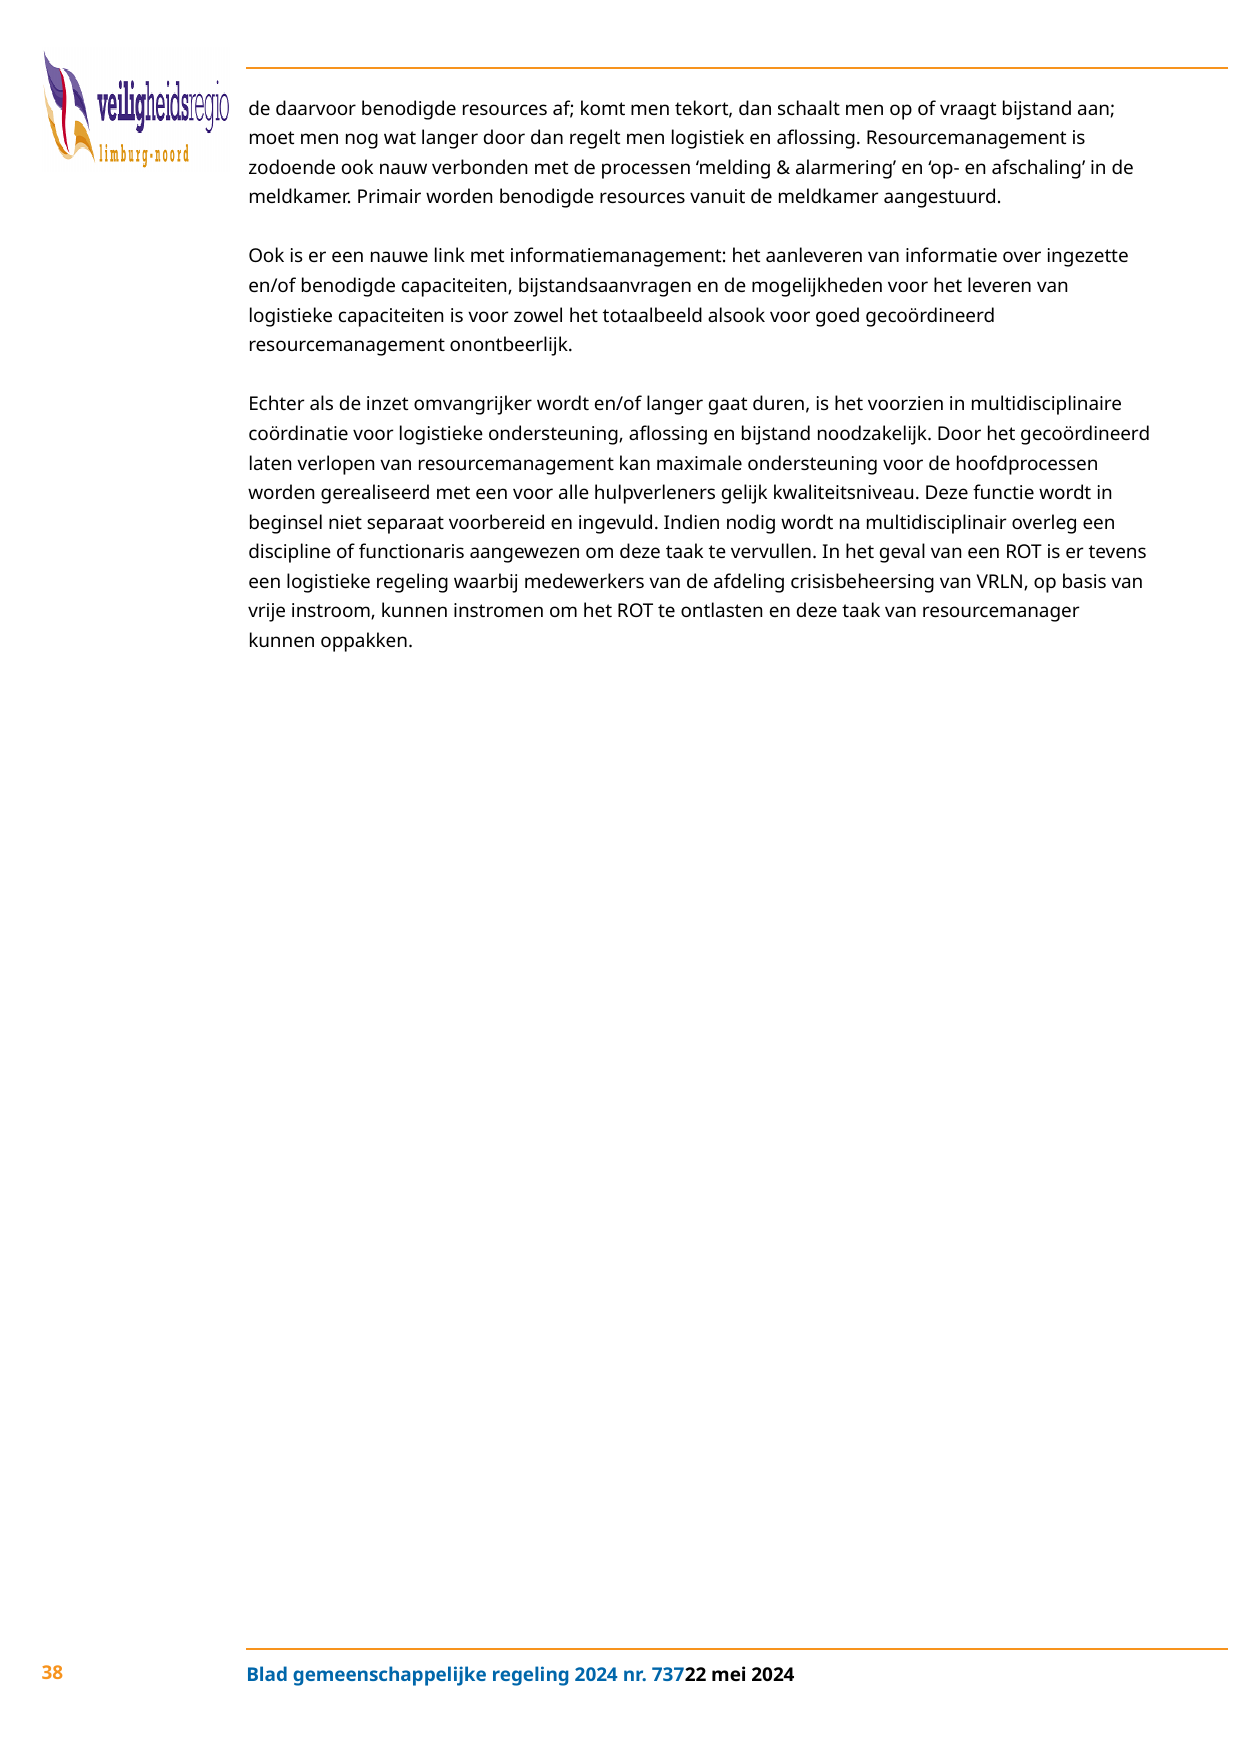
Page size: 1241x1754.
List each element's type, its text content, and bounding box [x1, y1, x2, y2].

text Echter als de inzet omvangrijker wordt en/of langer gaat duren, is het voorzien in multidisciplinaire coördinatie voor logistieke ondersteuning, aflossing en bijstand noodzakelijk. Door het gecoördineerd laten verlopen van resourcemanagement kan maximale ondersteuning voor de hoofdprocessen worden gerealiseerd met een voor alle hulpverleners gelijk kwaliteitsniveau. Deze functie wordt in beginsel niet separaat voorbereid en ingevuld. Indien nodig wordt na multidisciplinair overleg een discipline of functionaris aangewezen om deze taak te vervullen. In het geval van een ROT is er tevens een logistieke regeling waarbij medewerkers van de afdeling crisisbeheersing van VRLN, op basis van vrije instroom, kunnen instromen om het ROT te ontlasten en deze taak van resourcemanager kunnen oppakken. [248, 391, 1152, 653]
picture [41, 47, 231, 172]
text Ook is er een nauwe link met informatiemanagement: het aanleveren van informatie over ingezette en/of benodigde capaciteiten, bijstandsaanvragen en de mogelijkheden voor het leveren van logistieke capaciteiten is voor zowel het totaalbeeld alsook voor goed gecoördineerd resourcemanagement onontbeerlijk. [248, 243, 1152, 357]
text de daarvoor benodigde resources af; komt men tekort, dan schaalt men op of vraagt bijstand aan; moet men nog wat langer door dan regelt men logistiek en aflossing. Resourcemanagement is zodoende ook nauw verbonden met de processen ‘melding & alarmering’ en ‘op- en afschaling’ in de meldkamer. Primair worden benodigde resources vanuit de meldkamer aangestuurd. [248, 95, 1152, 209]
